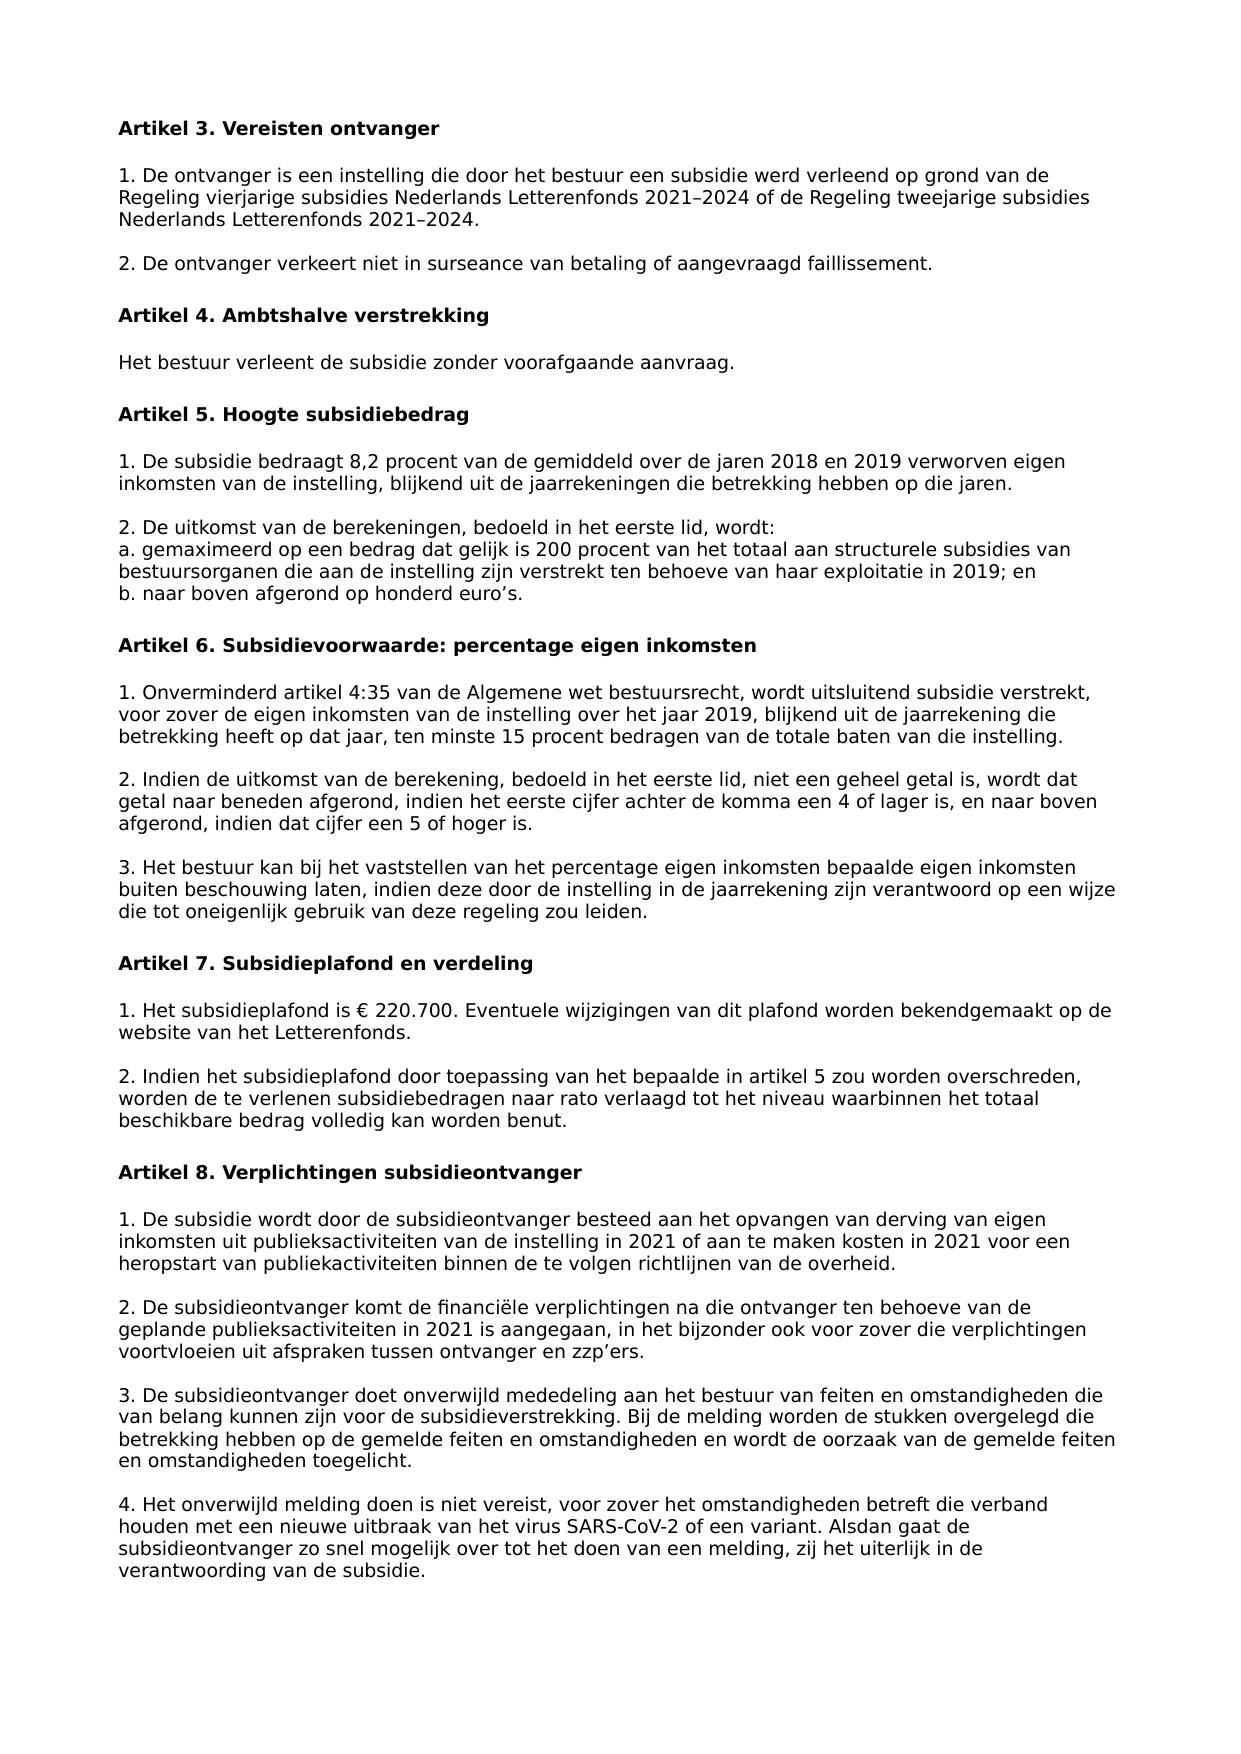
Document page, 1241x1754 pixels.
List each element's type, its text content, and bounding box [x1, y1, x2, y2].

text 2. De subsidieontvanger komt de financiële verplichtingen na die ontvanger ten behoeve van de geplande publieksactiviteiten in 2021 is aangegaan, in het bijzonder ook voor zover die verplichtingen voortvloeien uit afspraken tussen ontvanger en zzp’ers. [118, 1297, 1122, 1363]
text 1. Onverminderd artikel 4:35 van de Algemene wet bestuursrecht, wordt uitsluitend subsidie verstrekt, voor zover de eigen inkomsten van de instelling over het jaar 2019, blijkend uit de jaarrekening die betrekking heeft op dat jaar, ten minste 15 procent bedragen van de totale baten van die instelling. [118, 682, 1122, 747]
text b. naar boven afgerond op honderd euro’s. [118, 583, 1122, 604]
subtitle Artikel 4. Ambtshalve verstrekking [118, 305, 1122, 327]
subtitle Artikel 3. Vereisten ontvanger [118, 118, 1122, 140]
text 1. De ontvanger is een instelling die door het bestuur een subsidie werd verleend op grond van de Regeling vierjarige subsidies Nederlands Letterenfonds 2021–2024 of de Regeling tweejarige subsidies Nederlands Letterenfonds 2021–2024. [118, 165, 1122, 231]
text 1. De subsidie bedraagt 8,2 procent van de gemiddeld over de jaren 2018 en 2019 verworven eigen inkomsten van de instelling, blijkend uit de jaarrekeningen die betrekking hebben op die jaren. [118, 451, 1122, 495]
text 1. Het subsidieplafond is € 220.700. Eventuele wijzigingen van dit plafond worden bekendgemaakt op de website van het Letterenfonds. [118, 1000, 1122, 1044]
text 2. Indien het subsidieplafond door toepassing van het bepaalde in artikel 5 zou worden overschreden, worden de te verlenen subsidiebedragen naar rato verlaagd tot het niveau waarbinnen het totaal beschikbare bedrag volledig kan worden benut. [118, 1066, 1122, 1132]
subtitle Artikel 8. Verplichtingen subsidieontvanger [118, 1162, 1122, 1184]
text 4. Het onverwijld melding doen is niet vereist, voor zover het omstandigheden betreft die verband houden met een nieuwe uitbraak van het virus SARS-CoV-2 of een variant. Alsdan gaat de subsidieontvanger zo snel mogelijk over tot het doen van een melding, zij het uiterlijk in de verantwoording van de subsidie. [118, 1494, 1122, 1582]
subtitle Artikel 6. Subsidievoorwaarde: percentage eigen inkomsten [118, 634, 1122, 657]
text 3. De subsidieontvanger doet onverwijld mededeling aan het bestuur van feiten en omstandigheden die van belang kunnen zijn voor de subsidieverstrekking. Bij de melding worden de stukken overgelegd die betrekking hebben op de gemelde feiten en omstandigheden en wordt de oorzaak van de gemelde feiten en omstandigheden toegelicht. [118, 1384, 1122, 1472]
subtitle Artikel 7. Subsidieplafond en verdeling [118, 953, 1122, 975]
text 1. De subsidie wordt door de subsidieontvanger besteed aan het opvangen van derving van eigen inkomsten uit publieksactiviteiten van de instelling in 2021 of aan te maken kosten in 2021 voor een heropstart van publiekactiviteiten binnen de te volgen richtlijnen van de overheid. [118, 1209, 1122, 1275]
text 2. De ontvanger verkeert niet in surseance van betaling of aangevraagd faillissement. [118, 253, 1122, 275]
text 3. Het bestuur kan bij het vaststellen van het percentage eigen inkomsten bepaalde eigen inkomsten buiten beschouwing laten, indien deze door de instelling in de jaarrekening zijn verantwoord op een wijze die tot oneigenlijk gebruik van deze regeling zou leiden. [118, 857, 1122, 923]
text 2. De uitkomst van de berekeningen, bedoeld in het eerste lid, wordt: [118, 517, 1122, 539]
subtitle Artikel 5. Hoogte subsidiebedrag [118, 404, 1122, 426]
text a. gemaximeerd op een bedrag dat gelijk is 200 procent van het totaal aan structurele subsidies van bestuursorganen die aan de instelling zijn verstrekt ten behoeve van haar exploitatie in 2019; en [118, 539, 1122, 583]
text Het bestuur verleent de subsidie zonder voorafgaande aanvraag. [118, 352, 1122, 374]
text 2. Indien de uitkomst van de berekening, bedoeld in het eerste lid, niet een geheel getal is, wordt dat getal naar beneden afgerond, indien het eerste cijfer achter de komma een 4 of lager is, en naar boven afgerond, indien dat cijfer een 5 of hoger is. [118, 769, 1122, 835]
